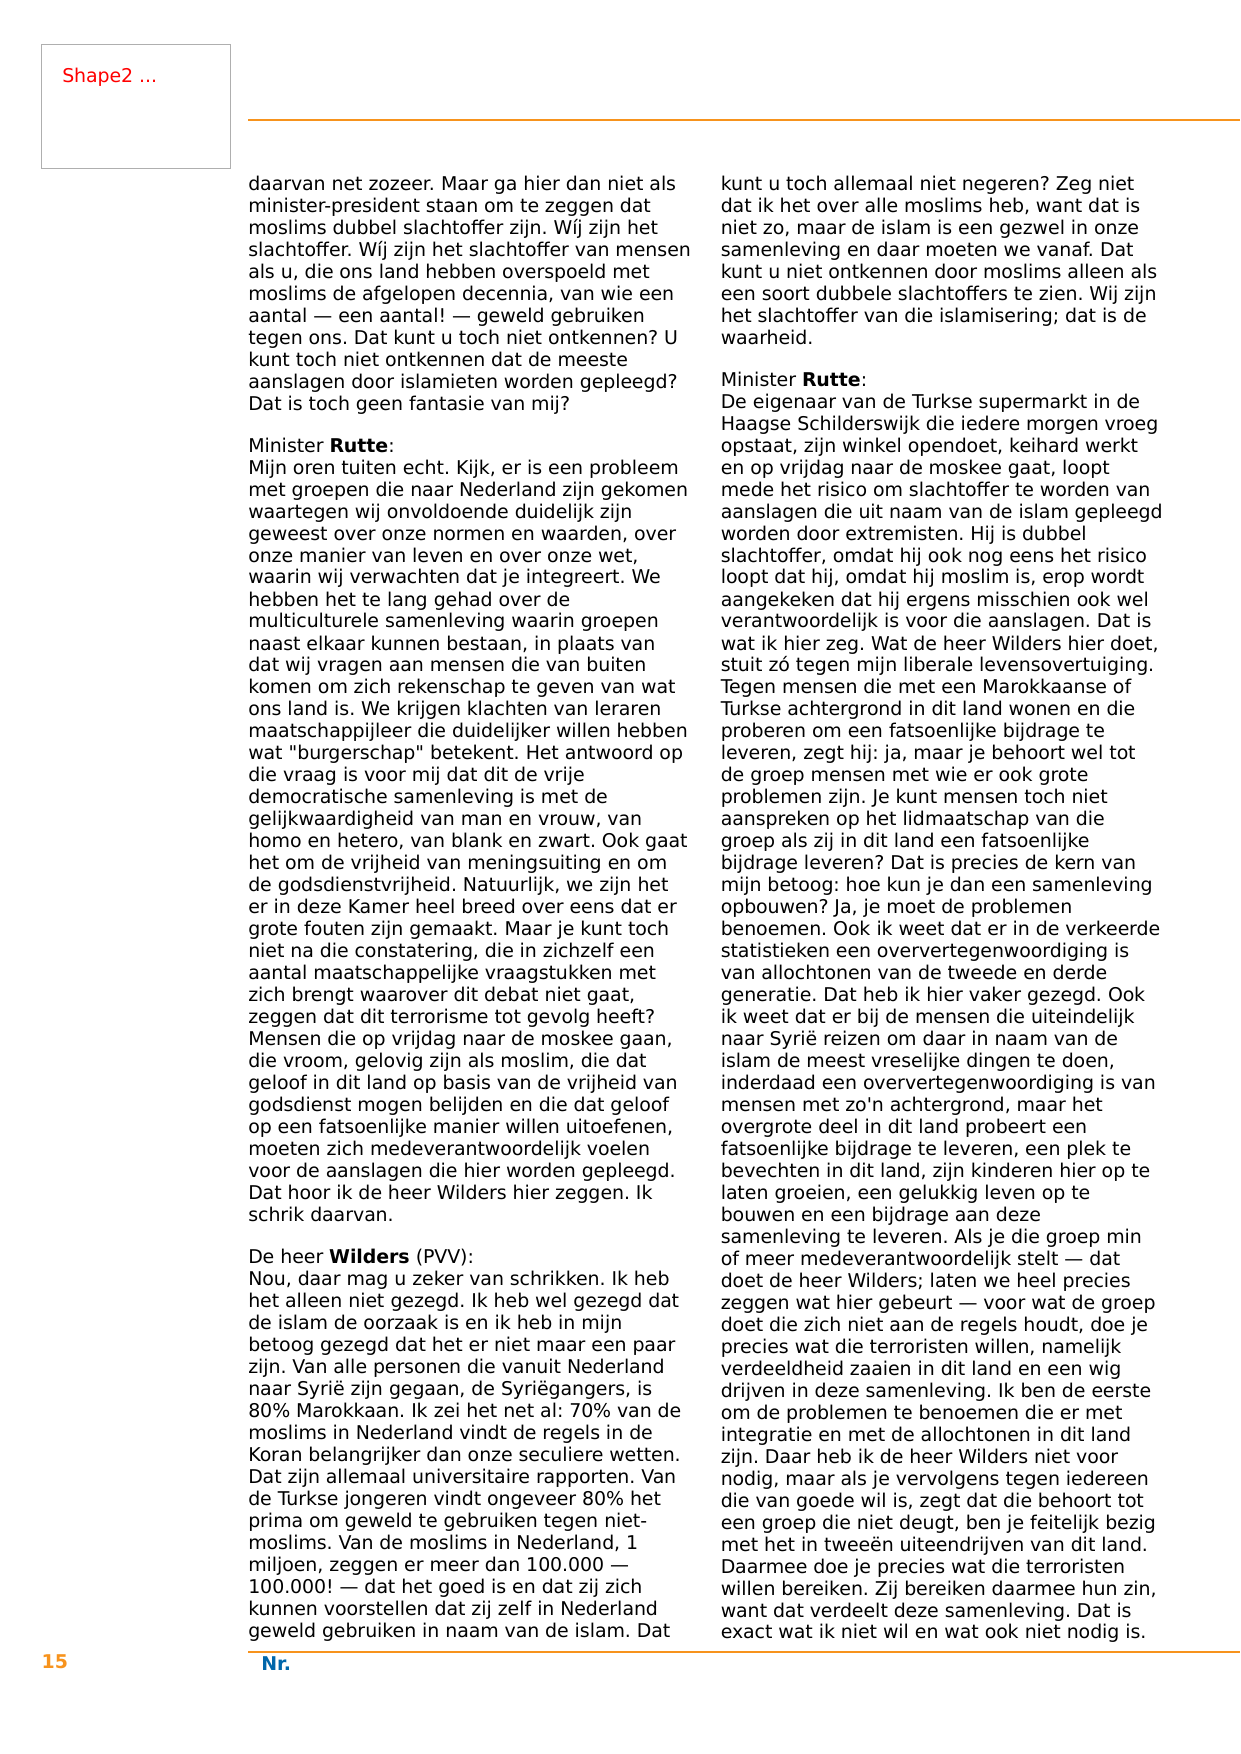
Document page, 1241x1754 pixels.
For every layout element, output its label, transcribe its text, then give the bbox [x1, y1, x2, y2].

text Minister Rutte: [721, 369, 1163, 391]
text daarvan net zozeer. Maar ga hier dan niet als minister-president staan om te zeggen dat moslims dubbel slachtoffer zijn. Wíj zijn het slachtoffer. Wíj zijn het slachtoffer van mensen als u, die ons land hebben overspoeld met moslims de afgelopen decennia, van wie een aantal — een aantal! — geweld gebruiken tegen ons. Dat kunt u toch niet ontkennen? U kunt toch niet ontkennen dat de meeste aanslagen door islamieten worden gepleegd? Dat is toch geen fantasie van mij? [248, 173, 691, 414]
text Mijn oren tuiten echt. Kijk, er is een probleem met groepen die naar Nederland zijn gekomen waartegen wij onvoldoende duidelijk zijn geweest over onze normen en waarden, over onze manier van leven en over onze wet, waarin wij verwachten dat je integreert. We hebben het te lang gehad over de multiculturele samenleving waarin groepen naast elkaar kunnen bestaan, in plaats van dat wij vragen aan mensen die van buiten komen om zich rekenschap te geven van wat ons land is. We krijgen klachten van leraren maatschappijleer die duidelijker willen hebben wat "burgerschap" betekent. Het antwoord op die vraag is voor mij dat dit de vrije democratische samenleving is met de gelijkwaardigheid van man en vrouw, van homo en hetero, van blank en zwart. Ook gaat het om de vrijheid van meningsuiting en om de godsdienstvrijheid. Natuurlijk, we zijn het er in deze Kamer heel breed over eens dat er grote fouten zijn gemaakt. Maar je kunt toch niet na die constatering, die in zichzelf een aantal maatschappelijke vraagstukken met zich brengt waarover dit debat niet gaat, zeggen dat dit terrorisme tot gevolg heeft? Mensen die op vrijdag naar de moskee gaan, die vroom, gelovig zijn als moslim, die dat geloof in dit land op basis van de vrijheid van godsdienst mogen belijden en die dat geloof op een fatsoenlijke manier willen uitoefenen, moeten zich medeverantwoordelijk voelen voor de aanslagen die hier worden gepleegd. Dat hoor ik de heer Wilders hier zeggen. Ik schrik daarvan. [248, 457, 691, 1226]
text kunt u toch allemaal niet negeren? Zeg niet dat ik het over alle moslims heb, want dat is niet zo, maar de islam is een gezwel in onze samenleving en daar moeten we vanaf. Dat kunt u niet ontkennen door moslims alleen als een soort dubbele slachtoffers te zien. Wij zijn het slachtoffer van die islamisering; dat is de waarheid. [721, 173, 1163, 349]
text Minister Rutte: [248, 434, 691, 457]
text Nou, daar mag u zeker van schrikken. Ik heb het alleen niet gezegd. Ik heb wel gezegd dat de islam de oorzaak is en ik heb in mijn betoog gezegd dat het er niet maar een paar zijn. Van alle personen die vanuit Nederland naar Syrië zijn gegaan, de Syriëgangers, is 80% Marokkaan. Ik zei het net al: 70% van de moslims in Nederland vindt de regels in de Koran belangrijker dan onze seculiere wetten. Dat zijn allemaal universitaire rapporten. Van de Turkse jongeren vindt ongeveer 80% het prima om geweld te gebruiken tegen niet-moslims. Van de moslims in Nederland, 1 miljoen, zeggen er meer dan 100.000 — 100.000! — dat het goed is en dat zij zich kunnen voorstellen dat zij zelf in Nederland geweld gebruiken in naam van de islam. Dat [248, 1268, 691, 1641]
text De heer Wilders (PVV): [248, 1246, 691, 1268]
text De eigenaar van de Turkse supermarkt in de Haagse Schilderswijk die iedere morgen vroeg opstaat, zijn winkel opendoet, keihard werkt en op vrijdag naar de moskee gaat, loopt mede het risico om slachtoffer te worden van aanslagen die uit naam van de islam gepleegd worden door extremisten. Hij is dubbel slachtoffer, omdat hij ook nog eens het risico loopt dat hij, omdat hij moslim is, erop wordt aangekeken dat hij ergens misschien ook wel verantwoordelijk is voor die aanslagen. Dat is wat ik hier zeg. Wat de heer Wilders hier doet, stuit zó tegen mijn liberale levensovertuiging. Tegen mensen die met een Marokkaanse of Turkse achtergrond in dit land wonen en die proberen om een fatsoenlijke bijdrage te leveren, zegt hij: ja, maar je behoort wel tot de groep mensen met wie er ook grote problemen zijn. Je kunt mensen toch niet aanspreken op het lidmaatschap van die groep als zij in dit land een fatsoenlijke bijdrage leveren? Dat is precies de kern van mijn betoog: hoe kun je dan een samenleving opbouwen? Ja, je moet de problemen benoemen. Ook ik weet dat er in de verkeerde statistieken een oververtegenwoordiging is van allochtonen van de tweede en derde generatie. Dat heb ik hier vaker gezegd. Ook ik weet dat er bij de mensen die uiteindelijk naar Syrië reizen om daar in naam van de islam de meest vreselijke dingen te doen, inderdaad een oververtegenwoordiging is van mensen met zo'n achtergrond, maar het overgrote deel in dit land probeert een fatsoenlijke bijdrage te leveren, een plek te bevechten in dit land, zijn kinderen hier op te laten groeien, een gelukkig leven op te bouwen en een bijdrage aan deze samenleving te leveren. Als je die groep min of meer medeverantwoordelijk stelt — dat doet de heer Wilders; laten we heel precies zeggen wat hier gebeurt — voor wat de groep doet die zich niet aan de regels houdt, doe je precies wat die terroristen willen, namelijk verdeeldheid zaaien in dit land en een wig drijven in deze samenleving. Ik ben de eerste om de problemen te benoemen die er met integratie en met de allochtonen in dit land zijn. Daar heb ik de heer Wilders niet voor nodig, maar als je vervolgens tegen iedereen die van goede wil is, zegt dat die behoort tot een groep die niet deugt, ben je feitelijk bezig met het in tweeën uiteendrijven van dit land. Daarmee doe je precies wat die terroristen willen bereiken. Zij bereiken daarmee hun zin, want dat verdeelt deze samenleving. Dat is exact wat ik niet wil en wat ook niet nodig is. [721, 391, 1163, 1643]
